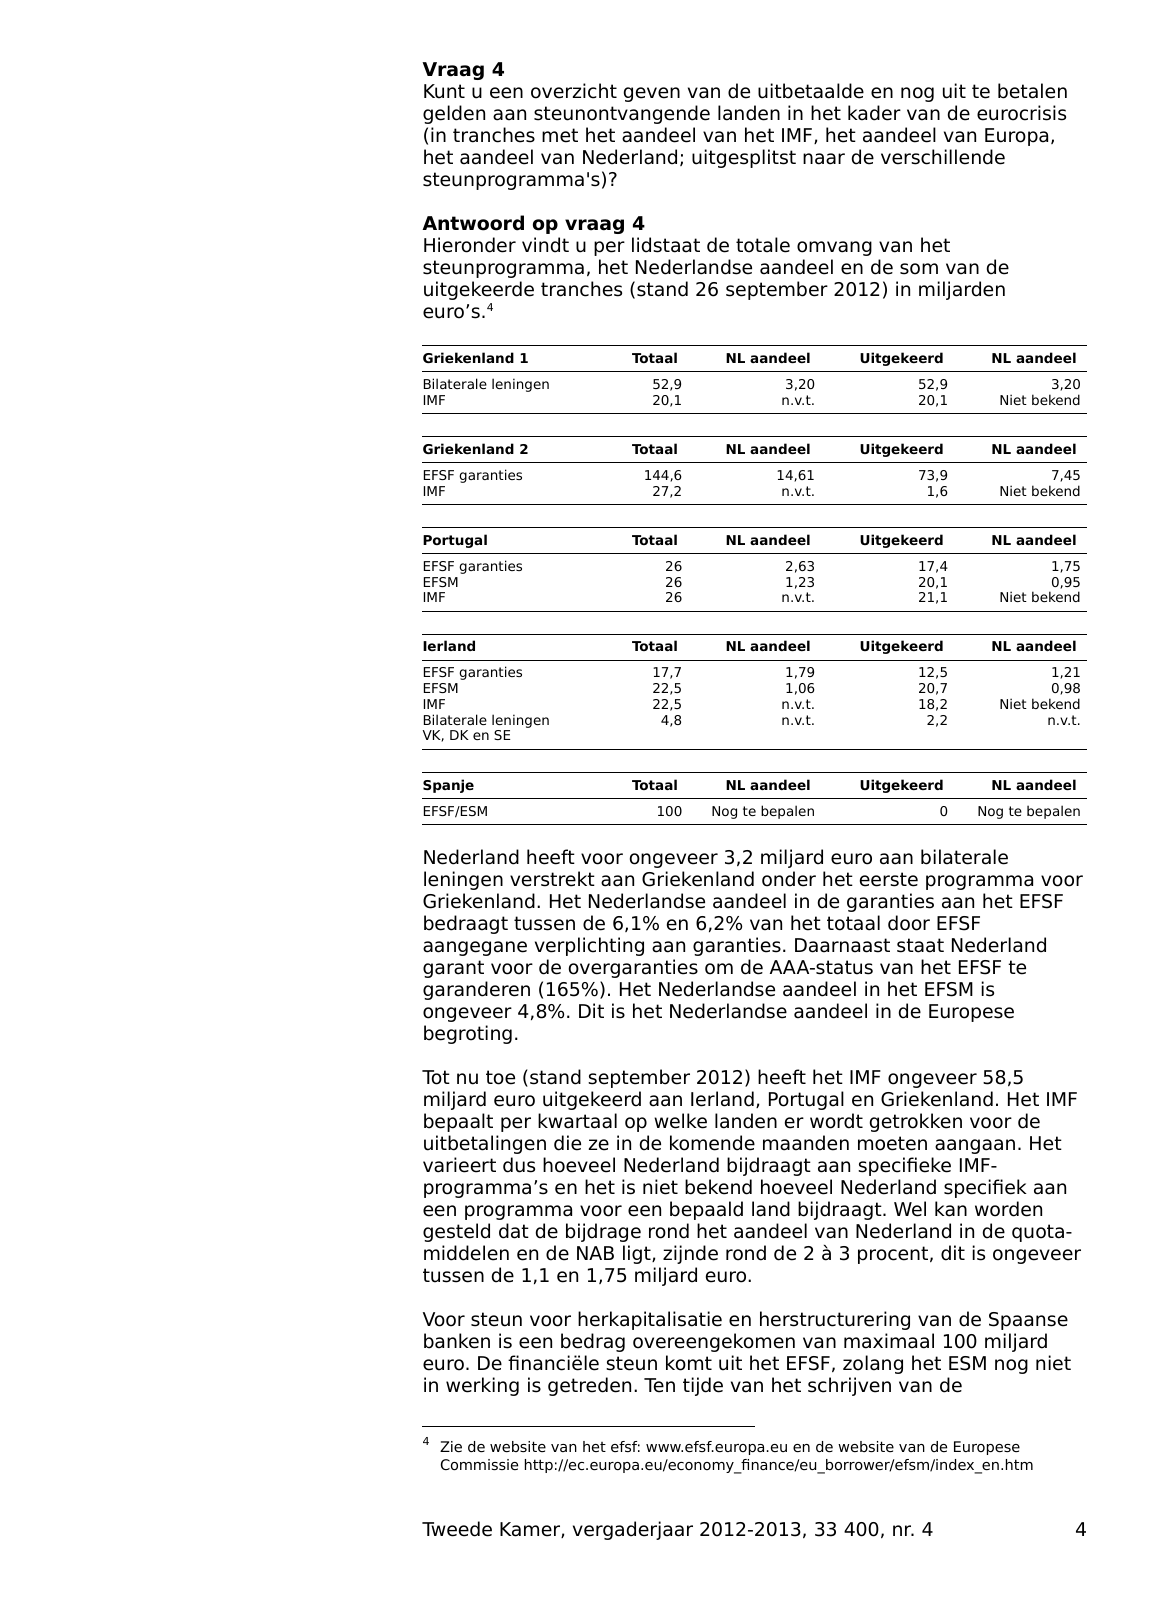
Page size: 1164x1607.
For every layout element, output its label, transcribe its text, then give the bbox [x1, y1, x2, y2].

text Kunt u een overzicht geven van de uitbetaalde en nog uit te betalen gelden aan steunontvangende landen in het kader van de eurocrisis (in tranches met het aandeel van het IMF, het aandeel van Europa, het aandeel van Nederland; uitgesplitst naar de verschillende steunprogramma's)? [422, 81, 1087, 191]
table_cell n.v.t. [954, 713, 1087, 749]
table_cell 3,20 [688, 372, 821, 392]
table_cell 1,6 [821, 484, 954, 504]
table_header NL aandeel [954, 773, 1087, 798]
table_cell EFSM [422, 681, 555, 697]
table_cell 52,9 [555, 372, 688, 392]
table_cell IMF [422, 590, 555, 611]
table_cell EFSM [422, 574, 555, 590]
table_cell 17,4 [821, 554, 954, 574]
table_header NL aandeel [954, 437, 1087, 462]
table_cell Bilaterale leningen VK, DK en SE [422, 713, 555, 749]
table_cell 2,2 [821, 713, 954, 749]
table_header Uitgekeerd [821, 346, 954, 371]
table_cell 4,8 [555, 713, 688, 749]
table_cell 0,98 [954, 681, 1087, 697]
table_header NL aandeel [688, 437, 821, 462]
table_cell Niet bekend [954, 590, 1087, 611]
table_cell 1,75 [954, 554, 1087, 574]
table_header Totaal [555, 528, 688, 553]
table_header NL aandeel [954, 346, 1087, 371]
text Vraag 4 [422, 59, 1087, 81]
table_cell 12,5 [821, 661, 954, 681]
table_cell 2,63 [688, 554, 821, 574]
table_cell 27,2 [555, 484, 688, 504]
table_cell Niet bekend [954, 484, 1087, 504]
table_cell 1,23 [688, 574, 821, 590]
table_cell 14,61 [688, 463, 821, 483]
table_cell 20,7 [821, 681, 954, 697]
table_cell 7,45 [954, 463, 1087, 483]
table_cell Bilaterale leningen [422, 372, 555, 392]
table_cell EFSF/ESM [422, 799, 555, 824]
table_header Griekenland 1 [422, 346, 555, 371]
table_cell 21,1 [821, 590, 954, 611]
table_cell Nog te bepalen [954, 799, 1087, 824]
table_header NL aandeel [688, 346, 821, 371]
table_header Uitgekeerd [821, 773, 954, 798]
table_cell Niet bekend [954, 393, 1087, 413]
table_header NL aandeel [688, 773, 821, 798]
table_cell n.v.t. [688, 590, 821, 611]
table_header Ierland [422, 635, 555, 659]
table_cell EFSF garanties [422, 661, 555, 681]
table_cell 20,1 [555, 393, 688, 413]
table_header Totaal [555, 773, 688, 798]
table_cell 1,21 [954, 661, 1087, 681]
table_cell 0 [821, 799, 954, 824]
table_cell 73,9 [821, 463, 954, 483]
table_cell 26 [555, 554, 688, 574]
table_header Totaal [555, 346, 688, 371]
table_cell n.v.t. [688, 713, 821, 749]
table_cell 52,9 [821, 372, 954, 392]
table_cell 144,6 [555, 463, 688, 483]
table_cell IMF [422, 697, 555, 712]
table_cell 3,20 [954, 372, 1087, 392]
table_header Uitgekeerd [821, 528, 954, 553]
text Antwoord op vraag 4 [422, 213, 1087, 235]
table_cell 17,7 [555, 661, 688, 681]
table_cell IMF [422, 484, 555, 504]
table_cell 1,79 [688, 661, 821, 681]
table_cell IMF [422, 393, 555, 413]
table_cell 26 [555, 590, 688, 611]
table_cell Niet bekend [954, 697, 1087, 712]
text Voor steun voor herkapitalisatie en herstructurering van de Spaanse banken is een bedrag overeengekomen van maximaal 100 miljard euro. De financiële steun komt uit het EFSF, zolang het ESM nog niet in werking is getreden. Ten tijde van het schrijven van de [422, 1309, 1087, 1397]
table_cell n.v.t. [688, 484, 821, 504]
text Nederland heeft voor ongeveer 3,2 miljard euro aan bilaterale leningen verstrekt aan Griekenland onder het eerste programma voor Griekenland. Het Nederlandse aandeel in de garanties aan het EFSF bedraagt tussen de 6,1% en 6,2% van het totaal door EFSF aangegane verplichting aan garanties. Daarnaast staat Nederland garant voor de overgaranties om de AAA-status van het EFSF te garanderen (165%). Het Nederlandse aandeel in het EFSM is ongeveer 4,8%. Dit is het Nederlandse aandeel in de Europese begroting. [422, 847, 1087, 1045]
table_header NL aandeel [688, 528, 821, 553]
text Hieronder vindt u per lidstaat de totale omvang van het steunprogramma, het Nederlandse aandeel en de som van de uitgekeerde tranches (stand 26 september 2012) in miljarden euro’s. [422, 235, 1087, 323]
table_cell 26 [555, 574, 688, 590]
table_cell 20,1 [821, 393, 954, 413]
table_header NL aandeel [688, 635, 821, 659]
table_cell EFSF garanties [422, 554, 555, 574]
table_header NL aandeel [954, 635, 1087, 659]
table_header Spanje [422, 773, 555, 798]
table_header Uitgekeerd [821, 635, 954, 659]
table_cell 22,5 [555, 697, 688, 712]
table_cell 18,2 [821, 697, 954, 712]
table_header NL aandeel [954, 528, 1087, 553]
text Tot nu toe (stand september 2012) heeft het IMF ongeveer 58,5 miljard euro uitgekeerd aan Ierland, Portugal en Griekenland. Het IMF bepaalt per kwartaal op welke landen er wordt getrokken voor de uitbetalingen die ze in de komende maanden moeten aangaan. Het varieert dus hoeveel Nederland bijdraagt aan specifieke IMF-programma’s en het is niet bekend hoeveel Nederland specifiek aan een programma voor een bepaald land bijdraagt. Wel kan worden gesteld dat de bijdrage rond het aandeel van Nederland in de quota-middelen en de NAB ligt, zijnde rond de 2 à 3 procent, dit is ongeveer tussen de 1,1 en 1,75 miljard euro. [422, 1067, 1087, 1287]
table_cell 1,06 [688, 681, 821, 697]
table_header Portugal [422, 528, 555, 553]
text Zie de website van het efsf: www.efsf.europa.eu en de website van de Europese Commissie http://ec.europa.eu/economy_finance/eu_borrower/efsm/index_en.htm [422, 1435, 1087, 1474]
table_header Uitgekeerd [821, 437, 954, 462]
table_cell Nog te bepalen [688, 799, 821, 824]
table_cell EFSF garanties [422, 463, 555, 483]
table_cell 20,1 [821, 574, 954, 590]
table_cell 100 [555, 799, 688, 824]
table_cell 0,95 [954, 574, 1087, 590]
table_cell n.v.t. [688, 697, 821, 712]
table_header Griekenland 2 [422, 437, 555, 462]
table_header Totaal [555, 635, 688, 659]
table_header Totaal [555, 437, 688, 462]
table_cell n.v.t. [688, 393, 821, 413]
table_cell 22,5 [555, 681, 688, 697]
